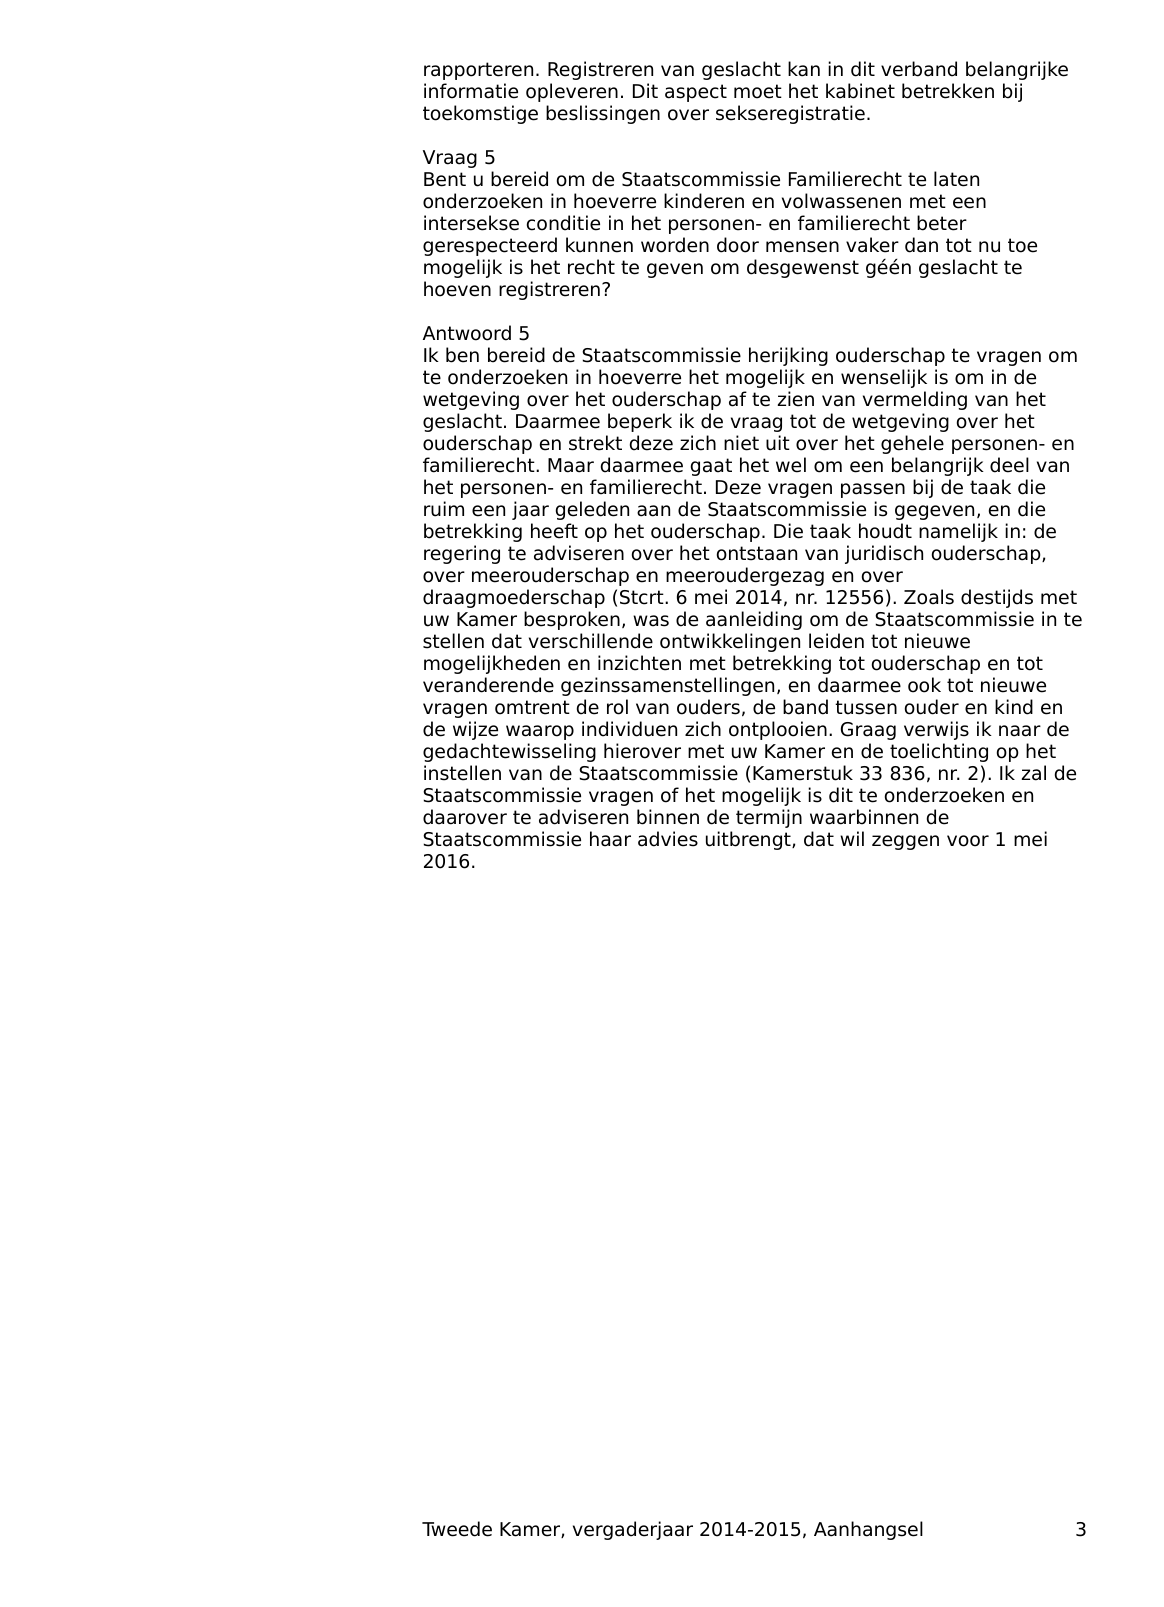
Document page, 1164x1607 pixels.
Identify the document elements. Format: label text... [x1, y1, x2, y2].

text Vraag 5 [422, 147, 1087, 169]
text Ik ben bereid de Staatscommissie herijking ouderschap te vragen om te onderzoeken in hoeverre het mogelijk en wenselijk is om in de wetgeving over het ouderschap af te zien van vermelding van het geslacht. Daarmee beperk ik de vraag tot de wetgeving over het ouderschap en strekt deze zich niet uit over het gehele personen- en familierecht. Maar daarmee gaat het wel om een belangrijk deel van het personen- en familierecht. Deze vragen passen bij de taak die ruim een jaar geleden aan de Staatscommissie is gegeven, en die betrekking heeft op het ouderschap. Die taak houdt namelijk in: de regering te adviseren over het ontstaan van juridisch ouderschap, over meerouderschap en meeroudergezag en over draagmoederschap (Stcrt. 6 mei 2014, nr. 12556). Zoals destijds met uw Kamer besproken, was de aanleiding om de Staatscommissie in te stellen dat verschillende ontwikkelingen leiden tot nieuwe mogelijkheden en inzichten met betrekking tot ouderschap en tot veranderende gezinssamenstellingen, en daarmee ook tot nieuwe vragen omtrent de rol van ouders, de band tussen ouder en kind en de wijze waarop individuen zich ontplooien. Graag verwijs ik naar de gedachtewisseling hierover met uw Kamer en de toelichting op het instellen van de Staatscommissie (Kamerstuk 33 836, nr. 2). Ik zal de Staatscommissie vragen of het mogelijk is dit te onderzoeken en daarover te adviseren binnen de termijn waarbinnen de Staatscommissie haar advies uitbrengt, dat wil zeggen voor 1 mei 2016. [422, 345, 1087, 873]
text rapporteren. Registreren van geslacht kan in dit verband belangrijke informatie opleveren. Dit aspect moet het kabinet betrekken bij toekomstige beslissingen over sekseregistratie. [422, 59, 1087, 125]
text Antwoord 5 [422, 323, 1087, 345]
text Bent u bereid om de Staatscommissie Familierecht te laten onderzoeken in hoeverre kinderen en volwassenen met een intersekse conditie in het personen- en familierecht beter gerespecteerd kunnen worden door mensen vaker dan tot nu toe mogelijk is het recht te geven om desgewenst géén geslacht te hoeven registreren? [422, 169, 1087, 301]
